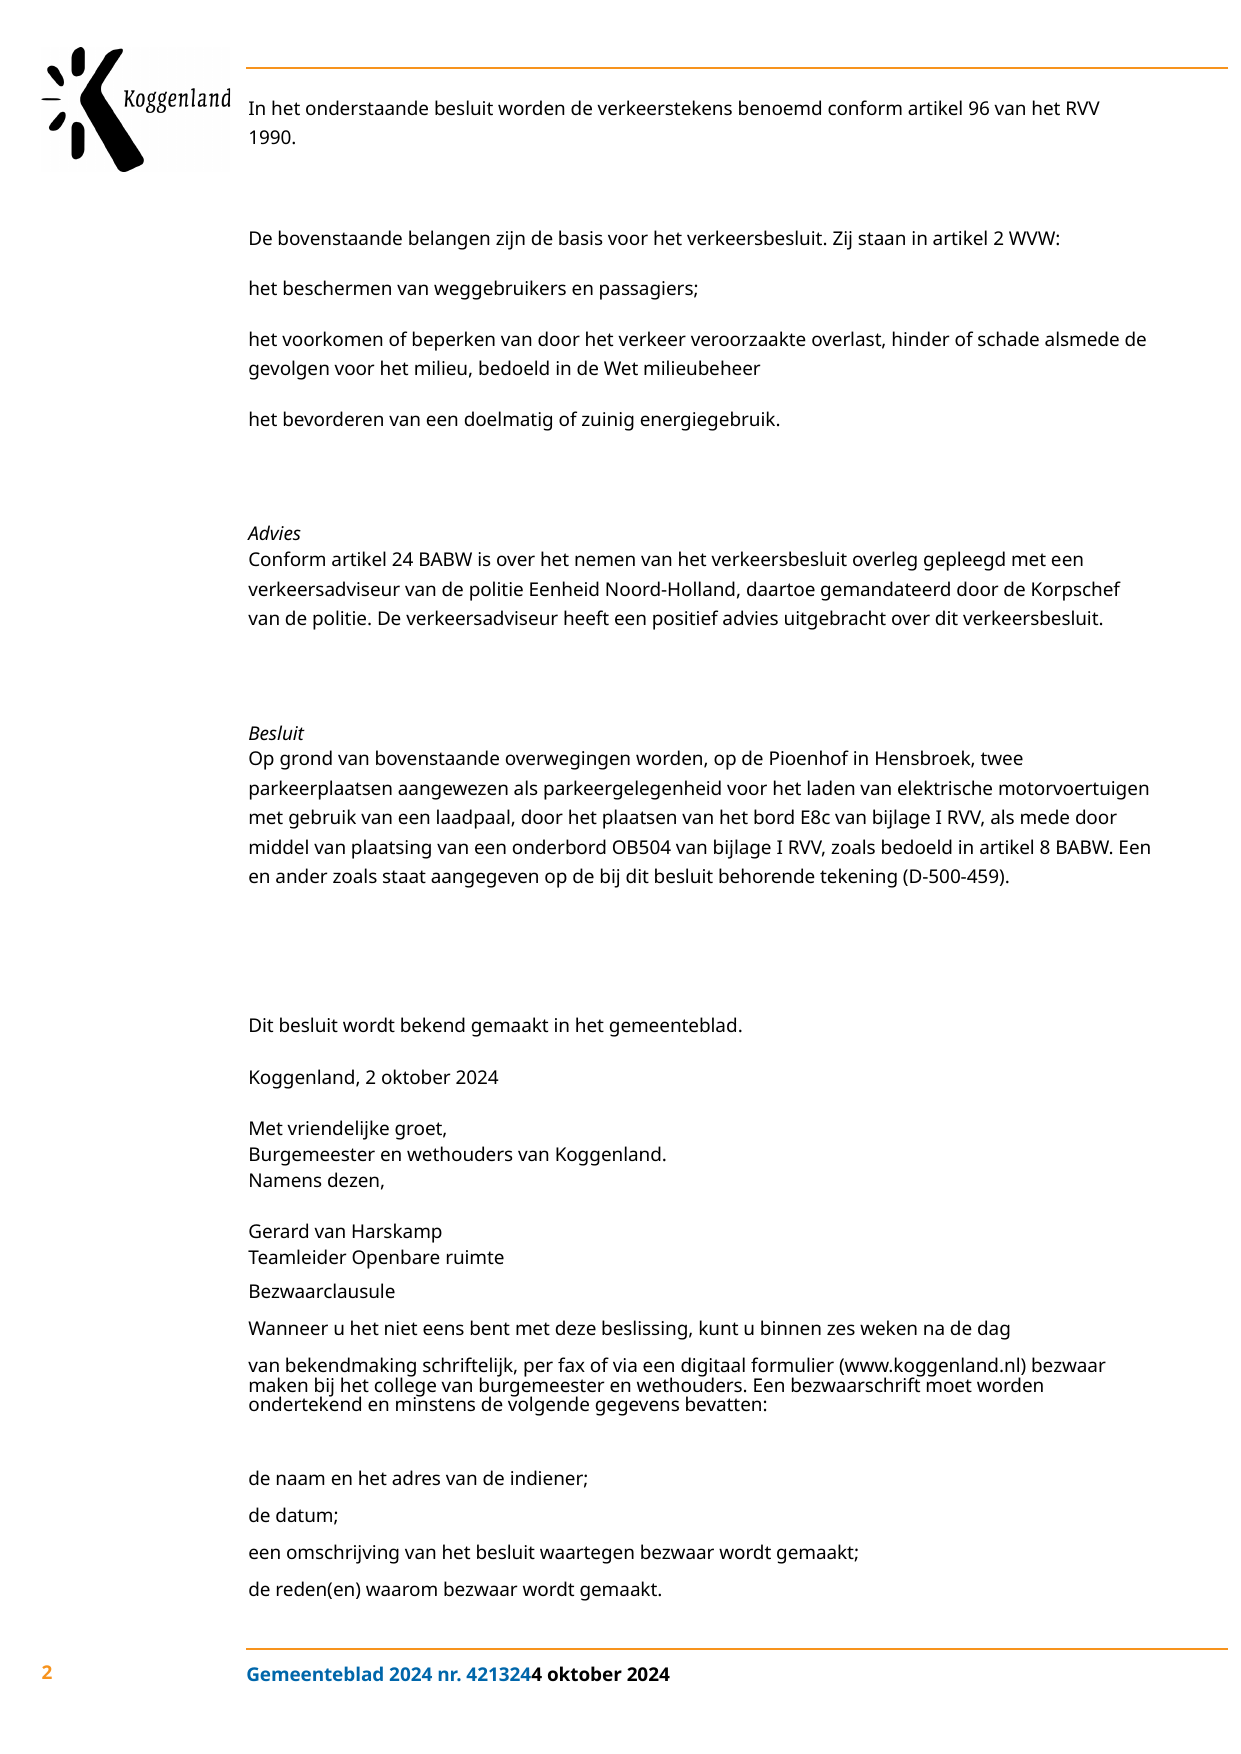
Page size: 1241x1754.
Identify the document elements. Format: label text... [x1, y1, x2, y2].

text een omschrijving van het besluit waartegen bezwaar wordt gemaakt; [248, 1544, 1152, 1563]
text de datum; [248, 1507, 1152, 1526]
text Gerard van Harskamp [248, 1218, 1152, 1244]
text Wanneer u het niet eens bent met deze beslissing, kunt u binnen zes weken na de dag [248, 1320, 1152, 1339]
text Advies [248, 520, 1152, 546]
text het beschermen van weggebruikers en passagiers; [248, 276, 1152, 301]
text Burgemeester en wethouders van Koggenland. [248, 1141, 1152, 1167]
text het voorkomen of beperken van door het verkeer veroorzaakte overlast, hinder of schade alsmede de gevolgen voor het milieu, bedoeld in de Wet milieubeheer [248, 326, 1152, 381]
text Dit besluit wordt bekend gemaakt in het gemeenteblad. [248, 1012, 1152, 1038]
text het bevorderen van een doelmatig of zuinig energiegebruik. [248, 406, 1152, 432]
picture [41, 47, 231, 172]
text Conform artikel 24 BABW is over het nemen van het verkeersbesluit overleg gepleegd met een verkeersadviseur van de politie Eenheid Noord-Holland, daartoe gemandateerd door de Korpschef van de politie. De verkeersadviseur heeft een positief advies uitgebracht over dit verkeersbesluit. [248, 546, 1152, 631]
text In het onderstaande besluit worden de verkeerstekens benoemd conform artikel 96 van het RVV 1990. [248, 95, 1152, 150]
text de reden(en) waarom bezwaar wordt gemaakt. [248, 1581, 1152, 1600]
text Teamleider Openbare ruimte [248, 1244, 1152, 1270]
text De bovenstaande belangen zijn de basis voor het verkeersbesluit. Zij staan in artikel 2 WVW: [248, 225, 1152, 251]
text Bezwaarclausule [248, 1283, 1152, 1303]
text Met vriendelijke groet, [248, 1115, 1152, 1141]
text Namens dezen, [248, 1167, 1152, 1192]
text Koggenland, 2 oktober 2024 [248, 1064, 1152, 1089]
text de naam en het adres van de indiener; [248, 1470, 1152, 1489]
text Op grond van bovenstaande overwegingen worden, op de Pioenhof in Hensbroek, twee parkeerplaatsen aangewezen als parkeergelegenheid voor het laden van elektrische motorvoertuigen met gebruik van een laadpaal, door het plaatsen van het bord E8c van bijlage I RVV, als mede door middel van plaatsing van een onderbord OB504 van bijlage I RVV, zoals bedoeld in artikel 8 BABW. Een en ander zoals staat aangegeven op de bij dit besluit behorende tekening (D-500-459). [248, 745, 1152, 889]
text Besluit [248, 720, 1152, 745]
text van bekendmaking schriftelijk, per fax of via een digitaal formulier (www.koggenland.nl) bezwaar maken bij het college van burgemeester en wethouders. Een bezwaarschrift moet worden ondertekend en minstens de volgende gegevens bevatten: [248, 1357, 1152, 1415]
